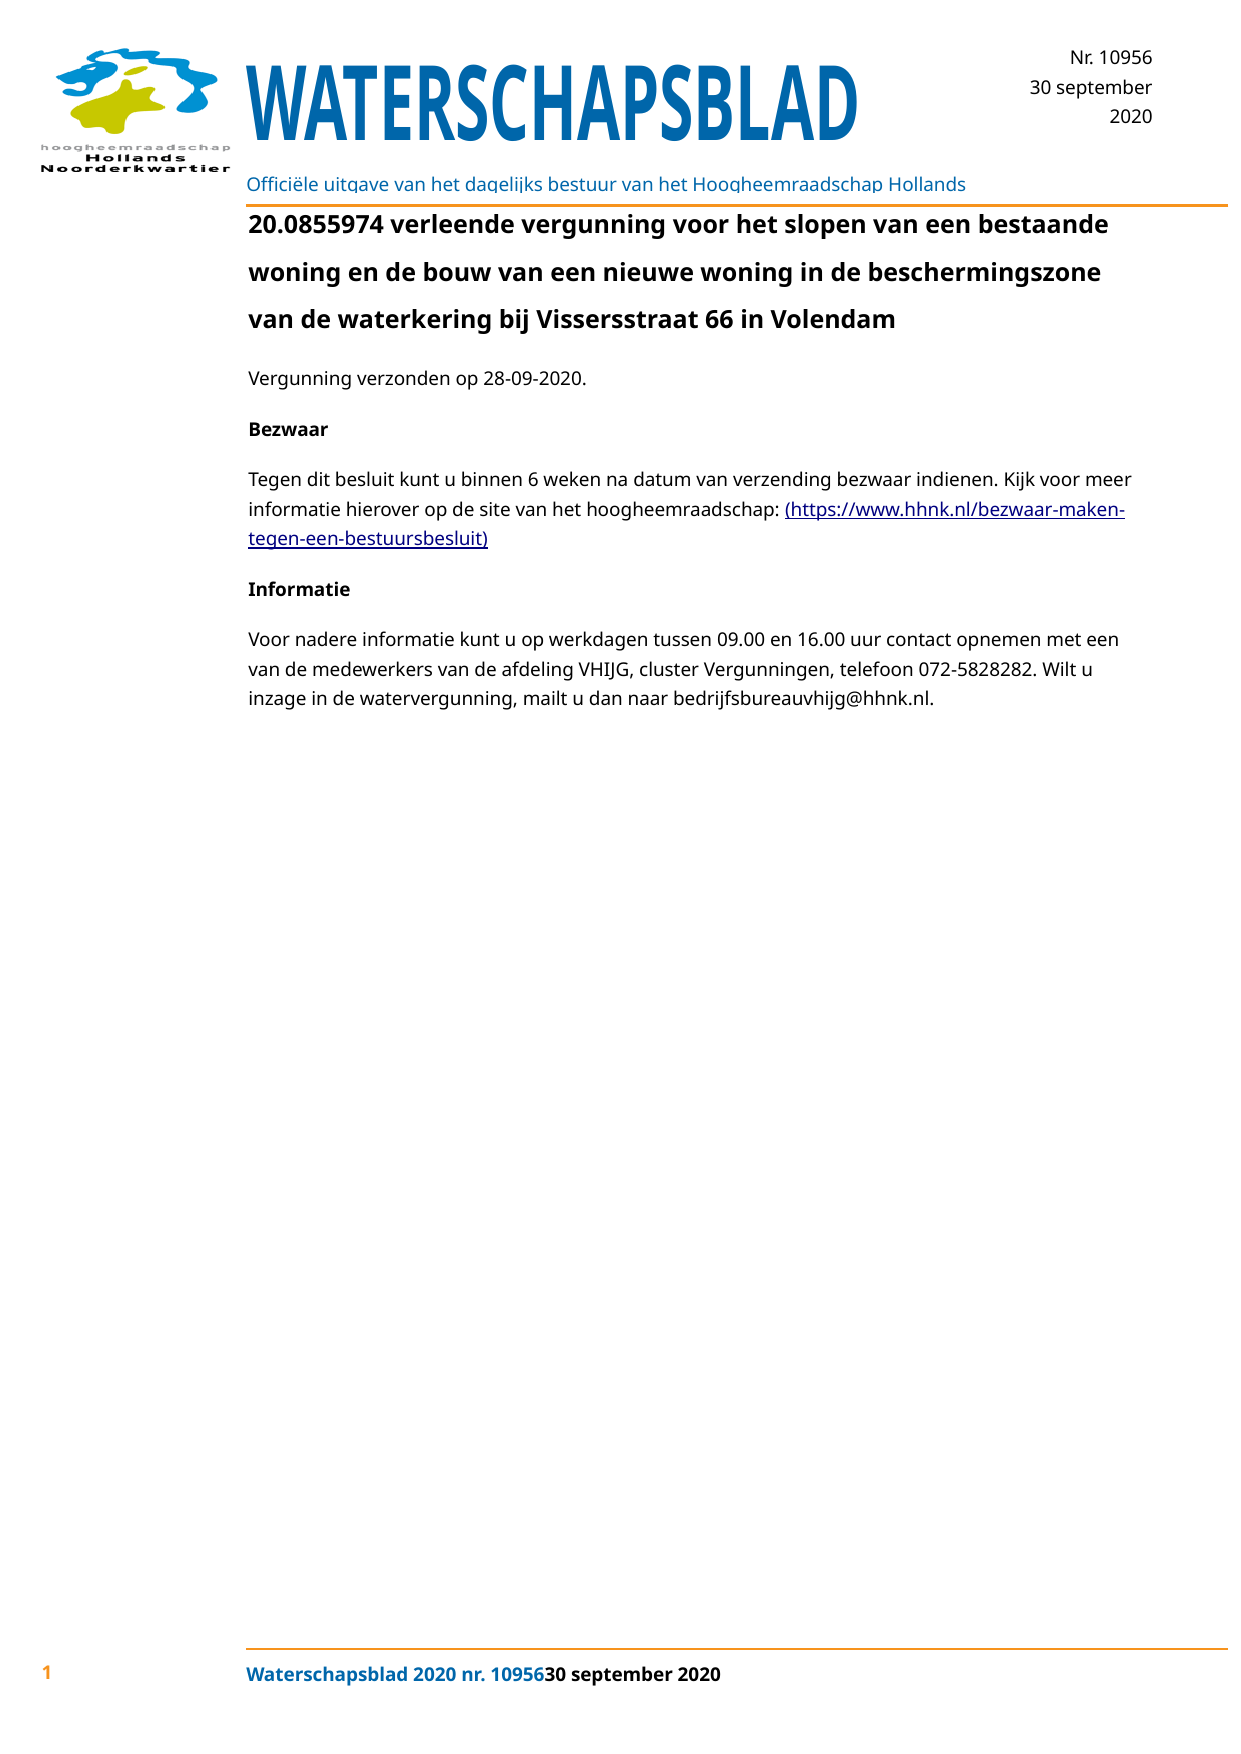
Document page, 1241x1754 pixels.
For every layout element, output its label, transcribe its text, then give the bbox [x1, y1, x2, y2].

text Tegen dit besluit kunt u binnen 6 weken na datum van verzending bezwaar indienen. Kijk voor meer informatie hierover op de site van het hoogheemraadschap: (https://www.hhnk.nl/bezwaar-maken-tegen-een-bestuursbesluit) [248, 466, 1152, 551]
text Vergunning verzonden op 28-09-2020. [248, 366, 1152, 391]
text 20.0855974 verleende vergunning voor het slopen van een bestaande woning en de bouw van een nieuwe woning in de beschermingszone van de waterkering bij Vissersstraat 66 in Volendam [248, 207, 1152, 336]
text Voor nadere informatie kunt u op werkdagen tussen 09.00 en 16.00 uur contact opnemen met een van de medewerkers van de afdeling VHIJG, cluster Vergunningen, telefoon 072-5828282. Wilt u inzage in de watervergunning, mailt u dan naar bedrijfsbureauvhijg@hhnk.nl. [248, 626, 1152, 711]
text Informatie [248, 576, 1152, 602]
text Bezwaar [248, 416, 1152, 442]
picture [41, 47, 231, 172]
